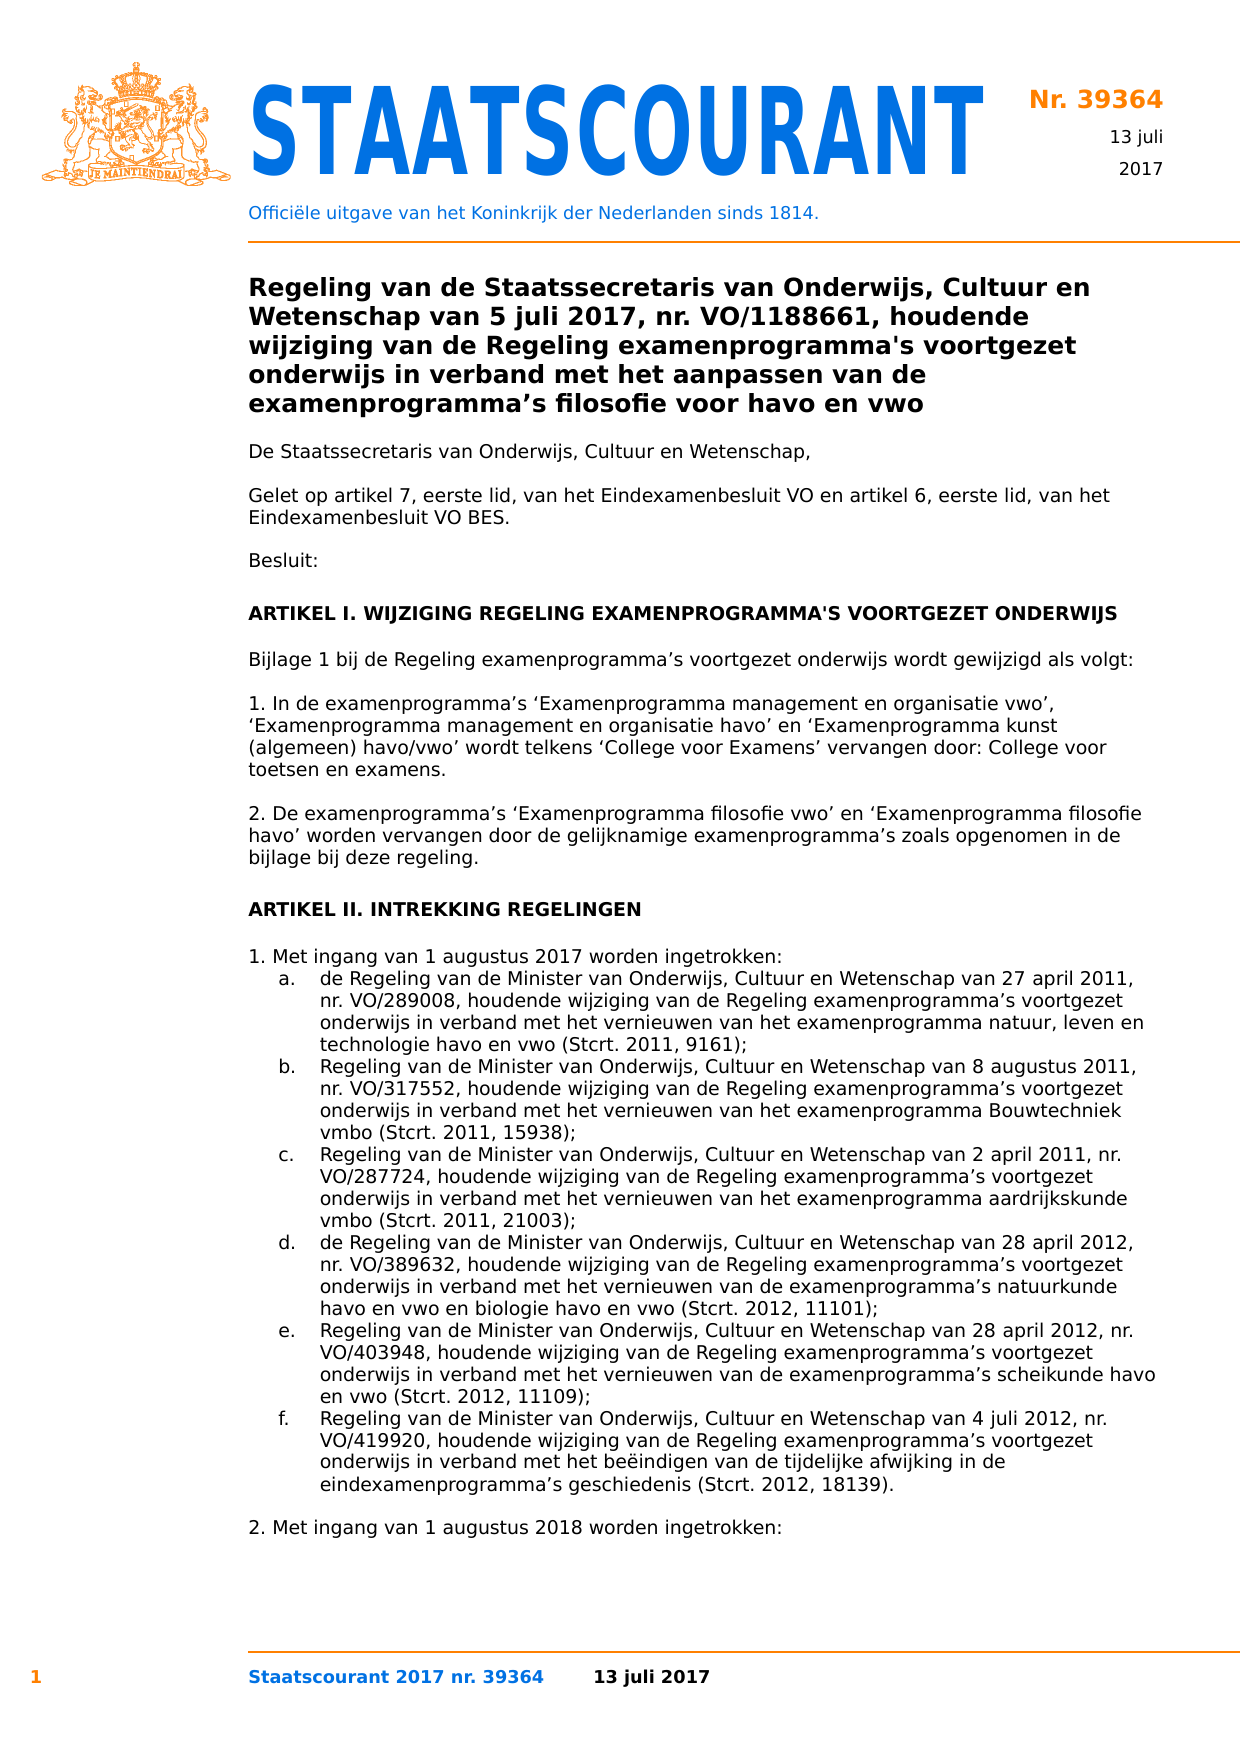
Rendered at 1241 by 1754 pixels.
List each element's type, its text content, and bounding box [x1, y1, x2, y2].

text e. Regeling van de Minister van Onderwijs, Cultuur en Wetenschap van 28 april 2012, nr. VO/403948, houdende wijziging van de Regeling examenprogramma’s voortgezet onderwijs in verband met het vernieuwen van de examenprogramma’s scheikunde havo en vwo (Stcrt. 2012, 11109); [278, 1319, 1163, 1407]
subtitle ARTIKEL II. INTREKKING REGELINGEN [248, 899, 1163, 921]
text 1. Met ingang van 1 augustus 2017 worden ingetrokken: [248, 946, 1163, 968]
table_cell Officiële uitgave van het Koninkrijk der Nederlanden sinds 1814. [248, 203, 1240, 241]
subtitle ARTIKEL I. WIJZIGING REGELING EXAMENPROGRAMMA'S VOORTGEZET ONDERWIJS [248, 602, 1163, 624]
text Besluit: [248, 550, 1163, 572]
text 2. Met ingang van 1 augustus 2018 worden ingetrokken: [248, 1517, 1163, 1539]
text f. Regeling van de Minister van Onderwijs, Cultuur en Wetenschap van 4 juli 2012, nr. VO/419920, houdende wijziging van de Regeling examenprogramma’s voortgezet onderwijs in verband met het beëindigen van de tijdelijke afwijking in de eindexamenprogramma’s geschiedenis (Stcrt. 2012, 18139). [278, 1407, 1163, 1495]
text Gelet op artikel 7, eerste lid, van het Eindexamenbesluit VO en artikel 6, eerste lid, van het Eindexamenbesluit VO BES. [248, 484, 1163, 528]
table_cell 2017 [998, 153, 1240, 203]
text d. de Regeling van de Minister van Onderwijs, Cultuur en Wetenschap van 28 april 2012, nr. VO/389632, houdende wijziging van de Regeling examenprogramma’s voortgezet onderwijs in verband met het vernieuwen van de examenprogramma’s natuurkunde havo en vwo en biologie havo en vwo (Stcrt. 2012, 11101); [278, 1232, 1163, 1319]
table_cell 13 juli [998, 121, 1240, 153]
table_header [25, 62, 248, 241]
text Bijlage 1 bij de Regeling examenprogramma’s voortgezet onderwijs wordt gewijzigd als volgt: [248, 649, 1163, 671]
text c. Regeling van de Minister van Onderwijs, Cultuur en Wetenschap van 2 april 2011, nr. VO/287724, houdende wijziging van de Regeling examenprogramma’s voortgezet onderwijs in verband met het vernieuwen van het examenprogramma aardrijkskunde vmbo (Stcrt. 2011, 21003); [278, 1144, 1163, 1232]
text De Staatssecretaris van Onderwijs, Cultuur en Wetenschap, [248, 441, 1163, 463]
picture [41, 62, 231, 186]
subtitle Regeling van de Staatssecretaris van Onderwijs, Cultuur en Wetenschap van 5 juli 2017, nr. VO/1188661, houdende wijziging van de Regeling examenprogramma's voortgezet onderwijs in verband met het aanpassen van de examenprogramma’s filosofie voor havo en vwo [248, 273, 1163, 419]
text 1. In de examenprogramma’s ‘Examenprogramma management en organisatie vwo’, ‘Examenprogramma management en organisatie havo’ en ‘Examenprogramma kunst (algemeen) havo/vwo’ wordt telkens ‘College voor Examens’ vervangen door: College voor toetsen en examens. [248, 693, 1163, 781]
table_header STAATSCOURANT [248, 62, 998, 203]
text b. Regeling van de Minister van Onderwijs, Cultuur en Wetenschap van 8 augustus 2011, nr. VO/317552, houdende wijziging van de Regeling examenprogramma’s voortgezet onderwijs in verband met het vernieuwen van het examenprogramma Bouwtechniek vmbo (Stcrt. 2011, 15938); [278, 1056, 1163, 1144]
text a. de Regeling van de Minister van Onderwijs, Cultuur en Wetenschap van 27 april 2011, nr. VO/289008, houdende wijziging van de Regeling examenprogramma’s voortgezet onderwijs in verband met het vernieuwen van het examenprogramma natuur, leven en technologie havo en vwo (Stcrt. 2011, 9161); [278, 968, 1163, 1056]
table_header Nr. 39364 [998, 62, 1240, 121]
text 2. De examenprogramma’s ‘Examenprogramma filosofie vwo’ en ‘Examenprogramma filosofie havo’ worden vervangen door de gelijknamige examenprogramma’s zoals opgenomen in de bijlage bij deze regeling. [248, 803, 1163, 869]
